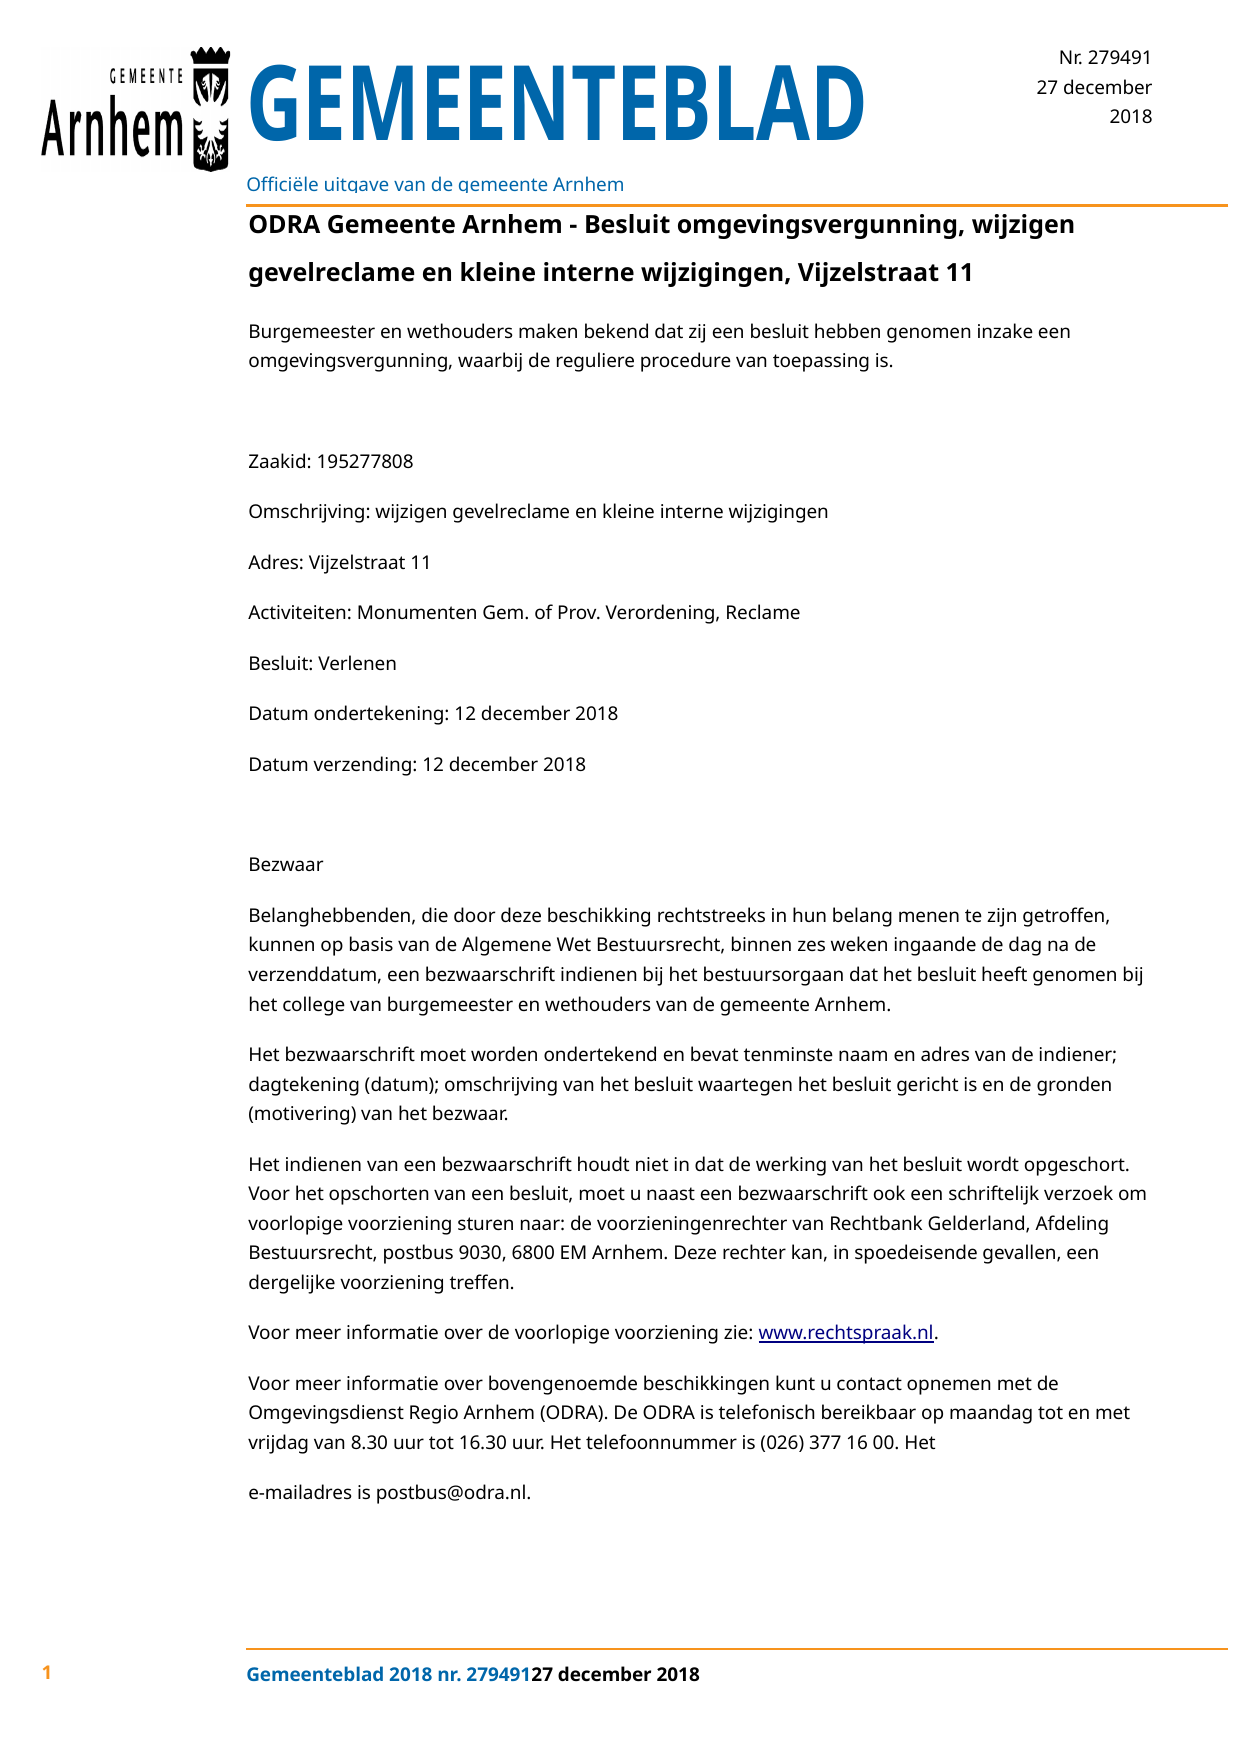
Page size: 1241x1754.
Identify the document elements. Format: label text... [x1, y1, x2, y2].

text Besluit: Verlenen [248, 650, 1152, 676]
picture [41, 47, 231, 172]
text Bezwaar [248, 852, 1152, 877]
text Voor meer informatie over bovengenoemde beschikkingen kunt u contact opnemen met de Omgevingsdienst Regio Arnhem (ODRA). De ODRA is telefonisch bereikbaar op maandag tot en met vrijdag van 8.30 uur tot 16.30 uur. Het telefoonnummer is (026) 377 16 00. Het [248, 1370, 1152, 1455]
text Adres: Vijzelstraat 11 [248, 549, 1152, 575]
text Het indienen van een bezwaarschrift houdt niet in dat de werking van het besluit wordt opgeschort. Voor het opschorten van een besluit, moet u naast een bezwaarschrift ook een schriftelijk verzoek om voorlopige voorziening sturen naar: de voorzieningenrechter van Rechtbank Gelderland, Afdeling Bestuursrecht, postbus 9030, 6800 EM Arnhem. Deze rechter kan, in spoedeisende gevallen, een dergelijke voorziening treffen. [248, 1151, 1152, 1295]
text Activiteiten: Monumenten Gem. of Prov. Verordening, Reclame [248, 599, 1152, 625]
text ODRA Gemeente Arnhem - Besluit omgevingsvergunning, wijzigen gevelreclame en kleine interne wijzigingen, Vijzelstraat 11 [248, 207, 1152, 288]
text Datum verzending: 12 december 2018 [248, 751, 1152, 777]
text Voor meer informatie over de voorlopige voorziening zie: www.rechtspraak.nl. [248, 1319, 1152, 1345]
text Zaakid: 195277808 [248, 448, 1152, 474]
text Burgemeester en wethouders maken bekend dat zij een besluit hebben genomen inzake een omgevingsvergunning, waarbij de reguliere procedure van toepassing is. [248, 318, 1152, 373]
text Belanghebbenden, die door deze beschikking rechtstreeks in hun belang menen te zijn getroffen, kunnen op basis van de Algemene Wet Bestuursrecht, binnen zes weken ingaande de dag na de verzenddatum, een bezwaarschrift indienen bij het bestuursorgaan dat het besluit heeft genomen bij het college van burgemeester en wethouders van de gemeente Arnhem. [248, 902, 1152, 1017]
text Omschrijving: wijzigen gevelreclame en kleine interne wijzigingen [248, 499, 1152, 524]
text Het bezwaarschrift moet worden ondertekend en bevat tenminste naam en adres van de indiener; dagtekening (datum); omschrijving van het besluit waartegen het besluit gericht is en de gronden (motivering) van het bezwaar. [248, 1041, 1152, 1126]
text Datum ondertekening: 12 december 2018 [248, 700, 1152, 726]
text e-mailadres is postbus@odra.nl. [248, 1479, 1152, 1505]
